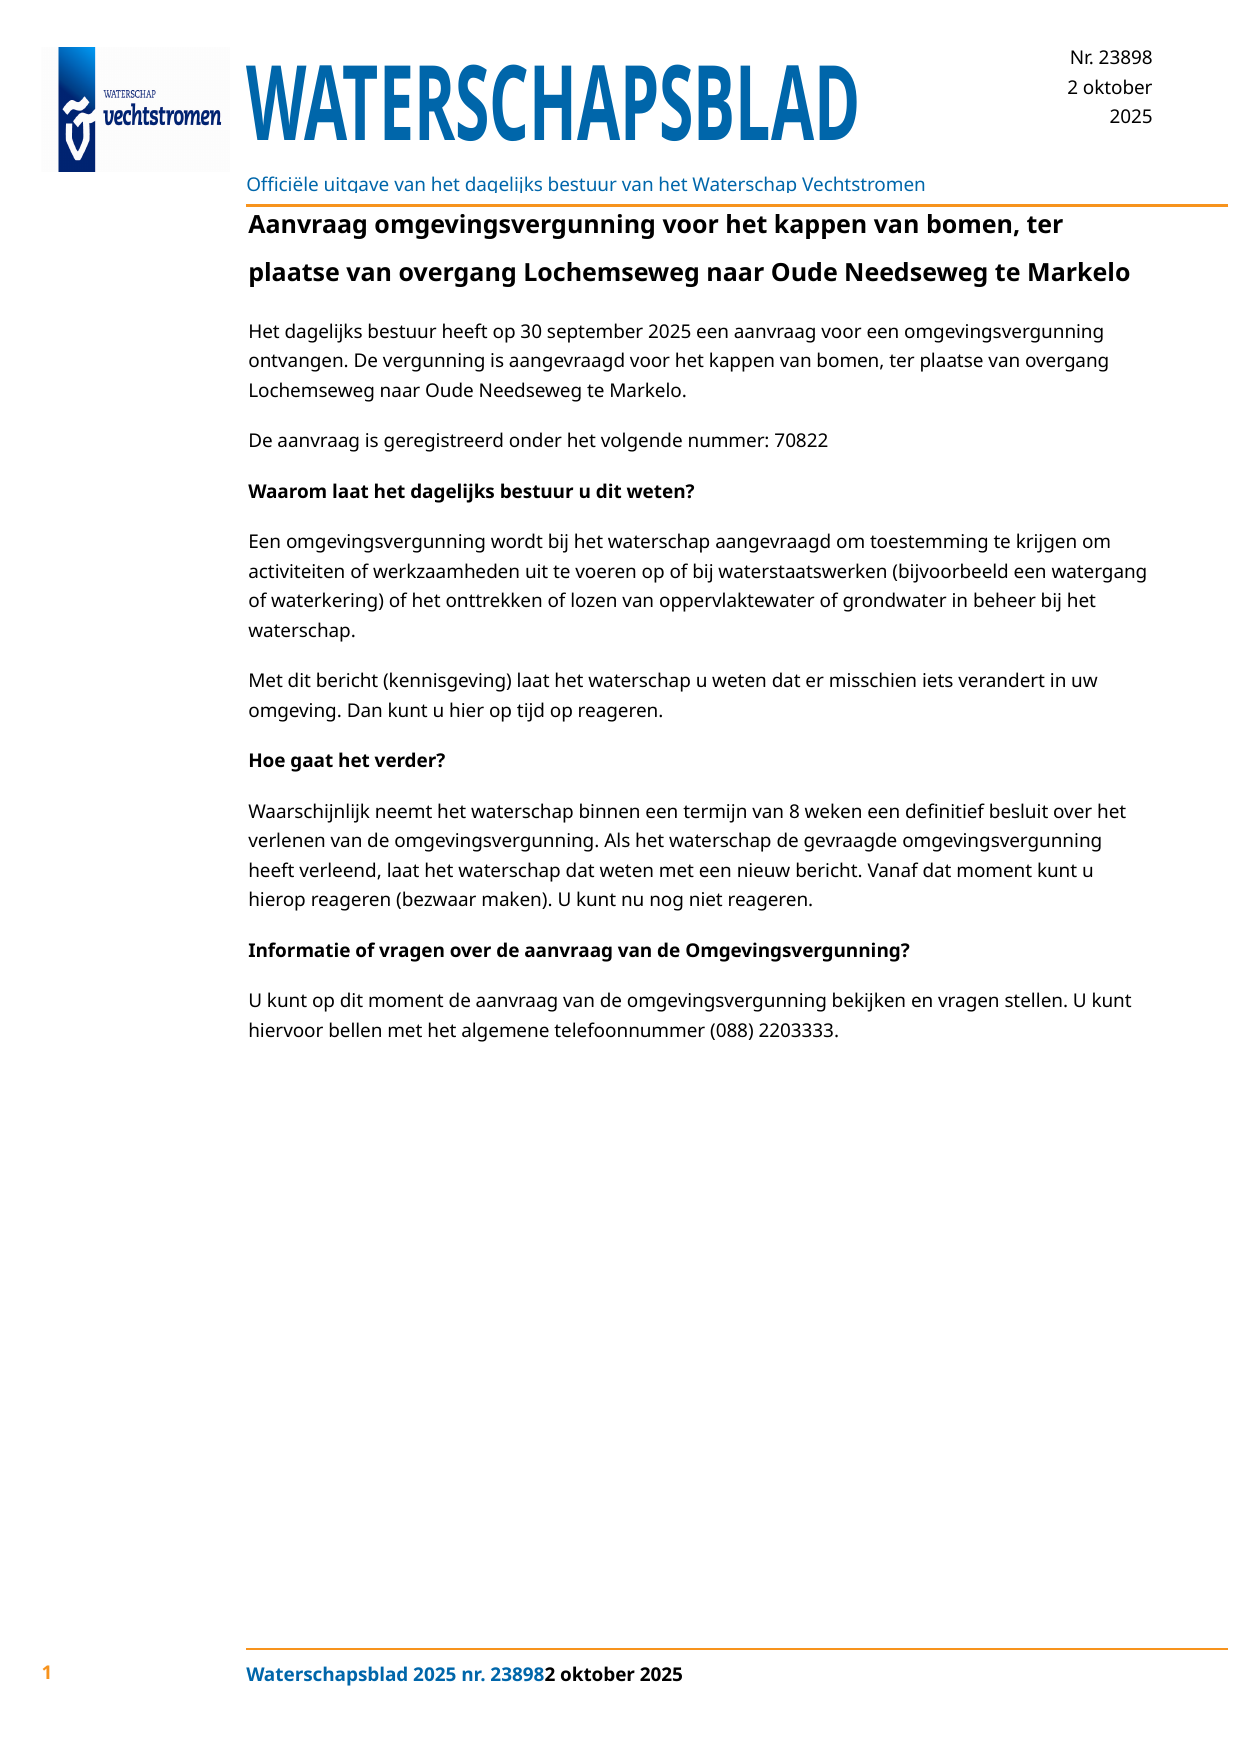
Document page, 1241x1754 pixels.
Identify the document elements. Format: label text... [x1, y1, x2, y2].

text Informatie of vragen over de aanvraag van de Omgevingsvergunning? [248, 937, 1152, 963]
text De aanvraag is geregistreerd onder het volgende nummer: 70822 [248, 427, 1152, 453]
text Het dagelijks bestuur heeft op 30 september 2025 een aanvraag voor een omgevingsvergunning ontvangen. De vergunning is aangevraagd voor het kappen van bomen, ter plaatse van overgang Lochemseweg naar Oude Needseweg te Markelo. [248, 318, 1152, 403]
text Met dit bericht (kennisgeving) laat het waterschap u weten dat er misschien iets verandert in uw omgeving. Dan kunt u hier op tijd op reageren. [248, 667, 1152, 723]
text Aanvraag omgevingsvergunning voor het kappen van bomen, ter plaatse van overgang Lochemseweg naar Oude Needseweg te Markelo [248, 207, 1152, 288]
text Een omgevingsvergunning wordt bij het waterschap aangevraagd om toestemming te krijgen om activiteiten of werkzaamheden uit te voeren op of bij waterstaatswerken (bijvoorbeeld een watergang of waterkering) of het onttrekken of lozen van oppervlaktewater of grondwater in beheer bij het waterschap. [248, 528, 1152, 643]
text Waarschijnlijk neemt het waterschap binnen een termijn van 8 weken een definitief besluit over het verlenen van de omgevingsvergunning. Als het waterschap de gevraagde omgevingsvergunning heeft verleend, laat het waterschap dat weten met een nieuw bericht. Vanaf dat moment kunt u hierop reageren (bezwaar maken). U kunt nu nog niet reageren. [248, 798, 1152, 912]
picture [41, 47, 231, 172]
text U kunt op dit moment de aanvraag van de omgevingsvergunning bekijken en vragen stellen. U kunt hiervoor bellen met het algemene telefoonnummer (088) 2203333. [248, 987, 1152, 1043]
text Hoe gaat het verder? [248, 747, 1152, 773]
text Waarom laat het dagelijks bestuur u dit weten? [248, 478, 1152, 504]
